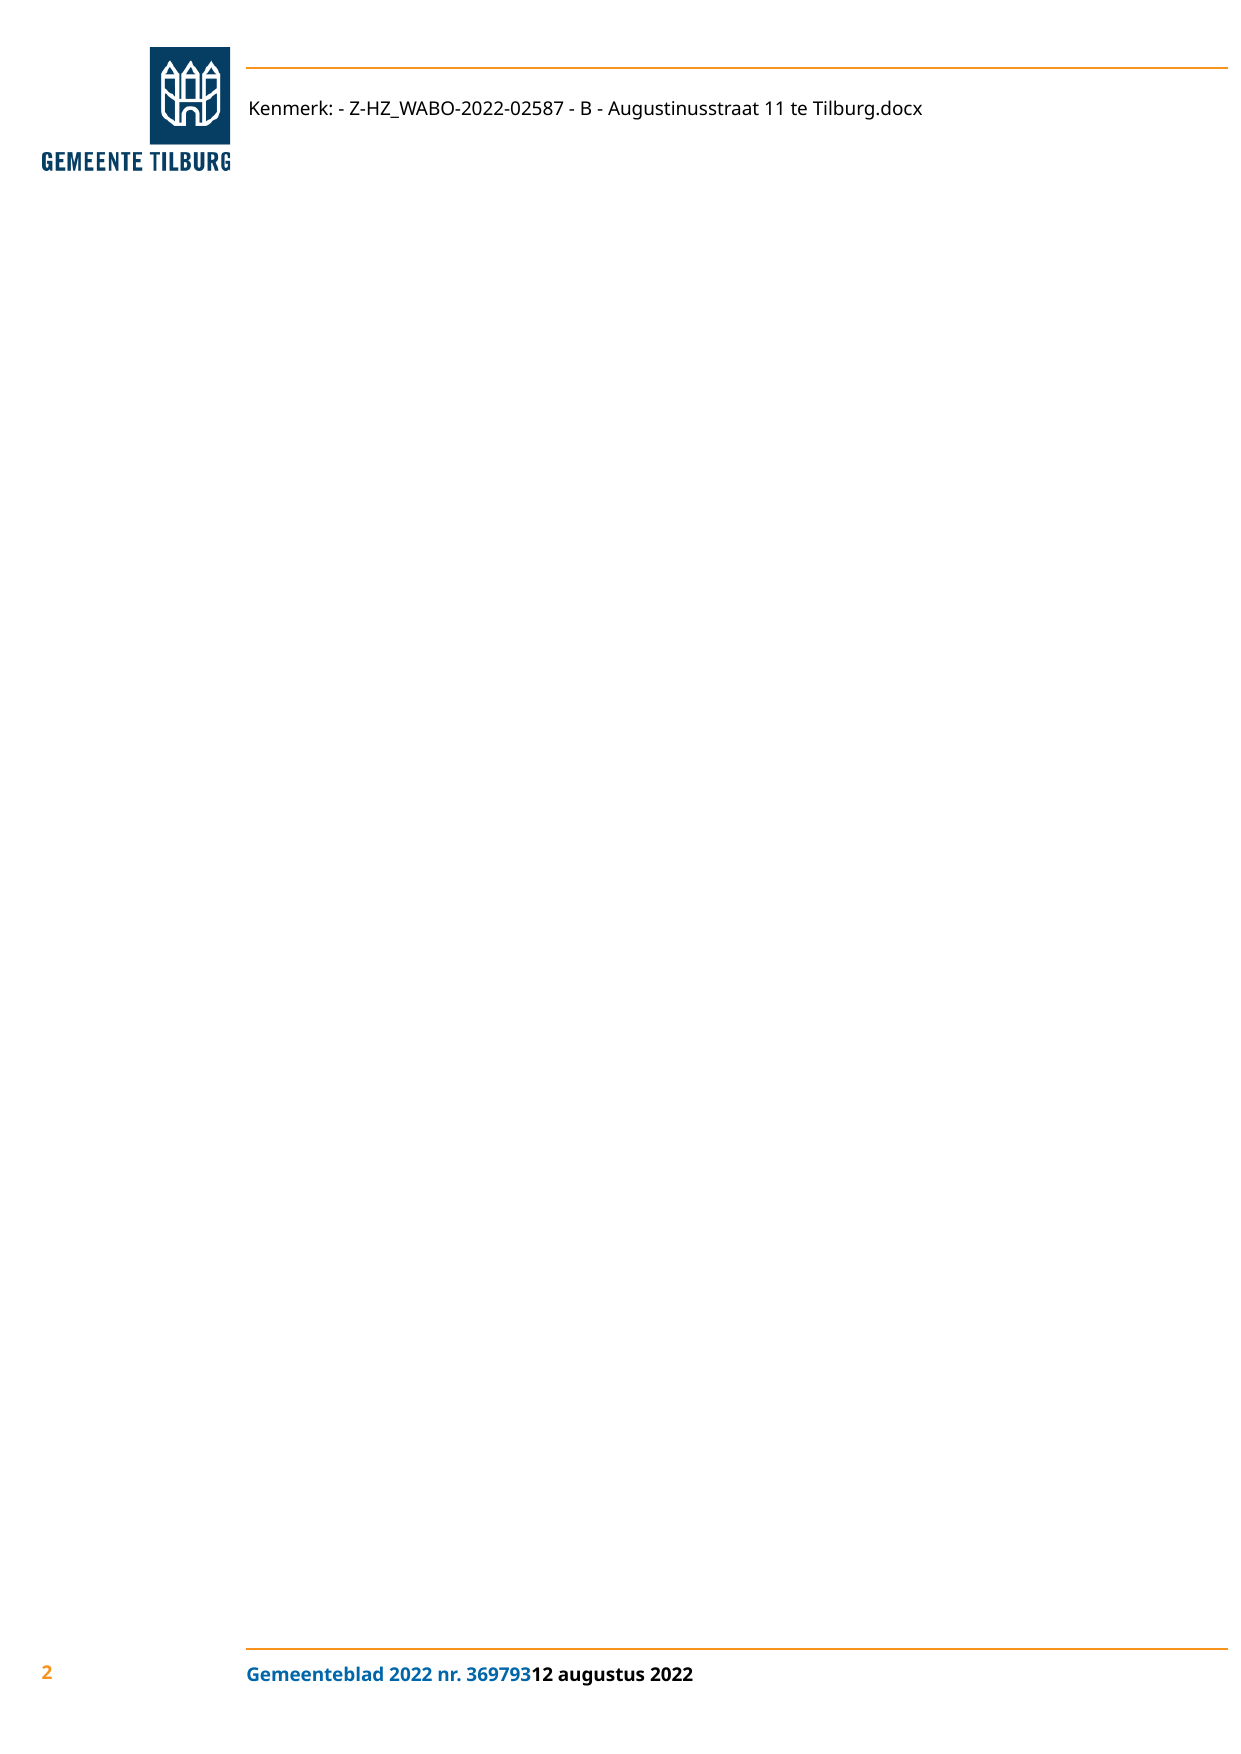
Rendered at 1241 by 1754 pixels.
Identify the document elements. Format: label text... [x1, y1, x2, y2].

text Kenmerk: - Z-HZ_WABO-2022-02587 - B - Augustinusstraat 11 te Tilburg.docx [248, 95, 1152, 121]
picture [41, 47, 231, 172]
